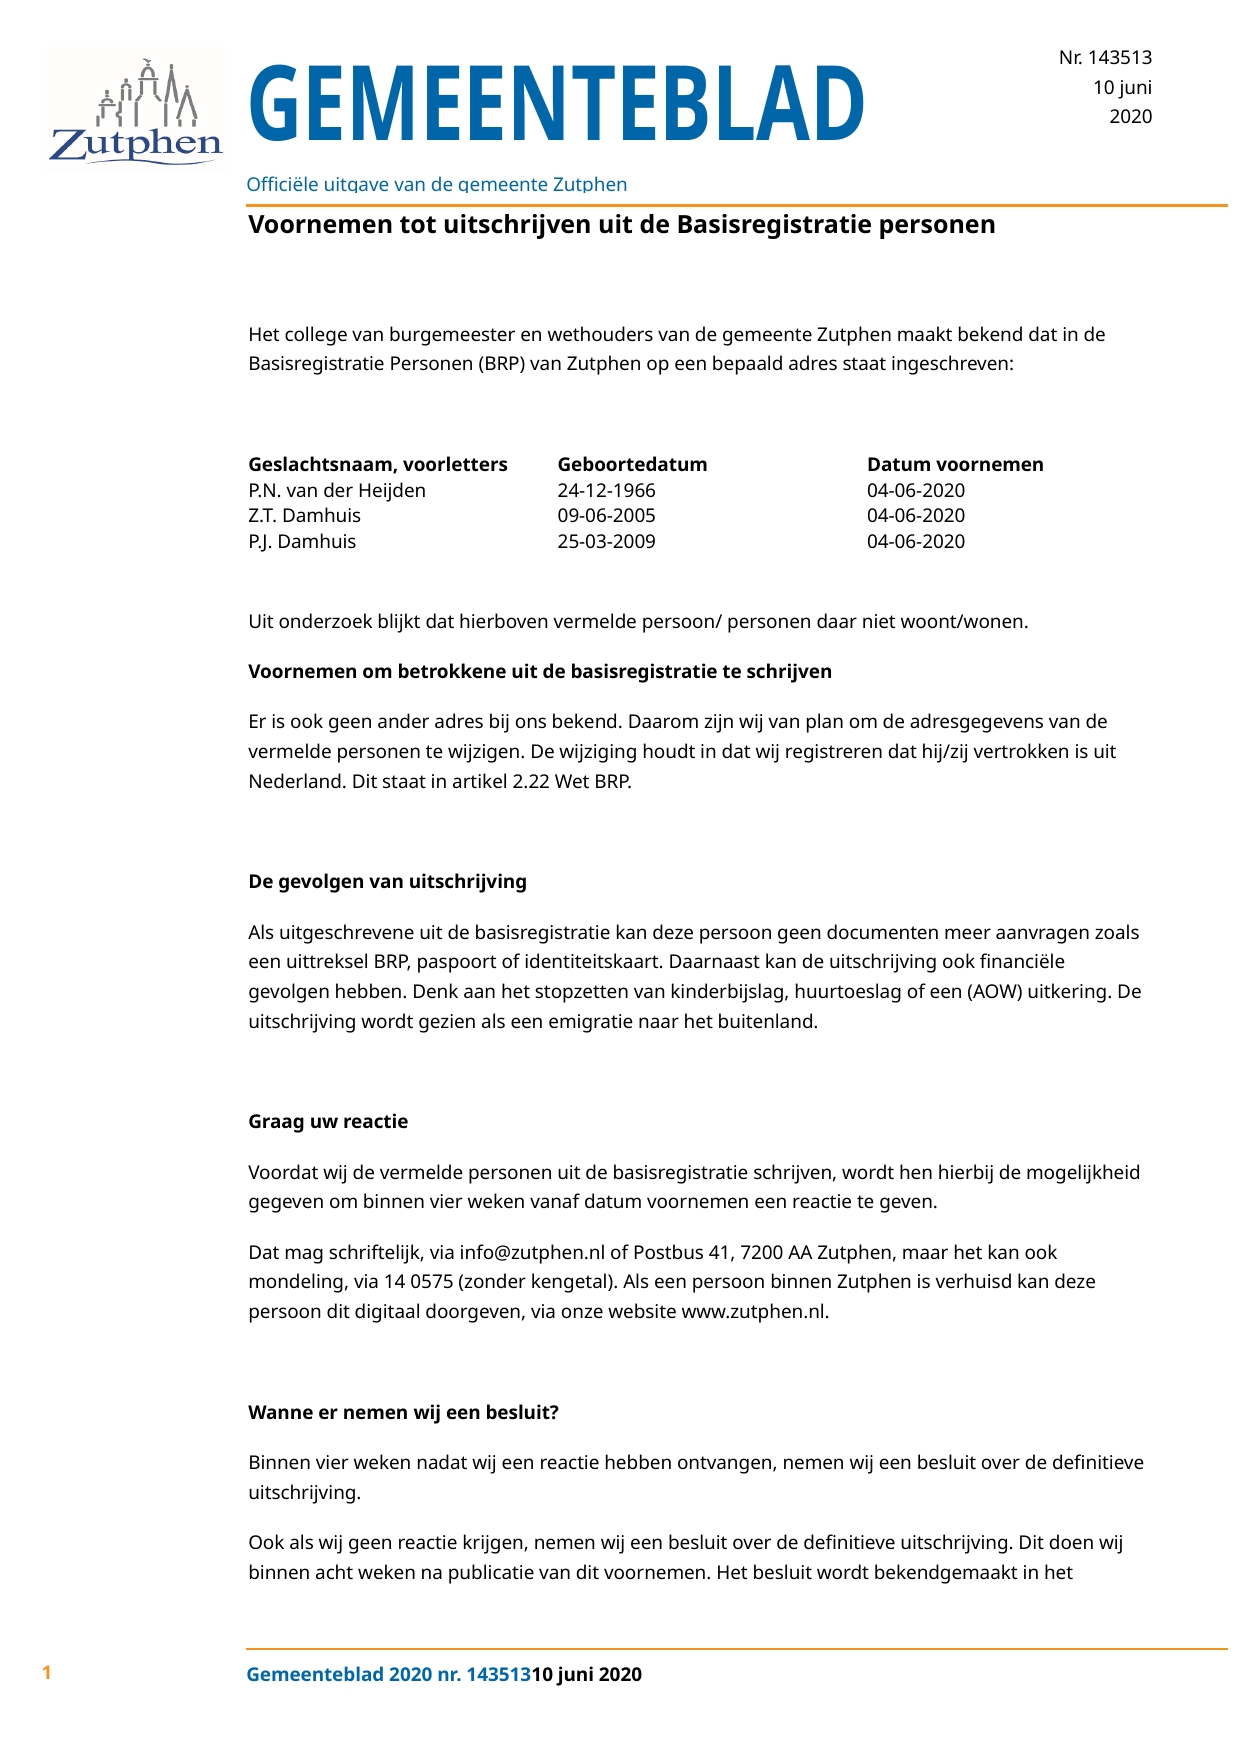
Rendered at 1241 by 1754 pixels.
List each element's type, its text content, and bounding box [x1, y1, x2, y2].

text Graag uw reactie [248, 1109, 1152, 1134]
table_header Geboortedatum [558, 451, 867, 477]
text Uit onderzoek blijkt dat hierboven vermelde persoon/ personen daar niet woont/wonen. [248, 608, 1152, 633]
table_cell 09-06-2005 [558, 503, 867, 528]
table_header Datum voornemen [867, 451, 1152, 477]
text Voornemen om betrokkene uit de basisregistratie te schrijven [248, 658, 1152, 684]
table_cell P.J. Damhuis [248, 529, 557, 554]
table_cell 25-03-2009 [558, 529, 867, 554]
table_cell Z.T. Damhuis [248, 503, 557, 528]
text Er is ook geen ander adres bij ons bekend. Daarom zijn wij van plan om de adresgegevens van de vermelde personen te wijzigen. De wijziging houdt in dat wij registreren dat hij/zij vertrokken is uit Nederland. Dit staat in artikel 2.22 Wet BRP. [248, 709, 1152, 793]
text Als uitgeschrevene uit de basisregistratie kan deze persoon geen documenten meer aanvragen zoals een uittreksel BRP, paspoort of identiteitskaart. Daarnaast kan de uitschrijving ook financiële gevolgen hebben. Denk aan het stopzetten van kinderbijslag, huurtoeslag of een (AOW) uitkering. De uitschrijving wordt gezien als een emigratie naar het buitenland. [248, 919, 1152, 1033]
text Voordat wij de vermelde personen uit de basisregistratie schrijven, wordt hen hierbij de mogelijkheid gegeven om binnen vier weken vanaf datum voornemen een reactie te geven. [248, 1159, 1152, 1214]
table_cell 04-06-2020 [867, 503, 1152, 528]
table_header Geslachtsnaam, voorletters [248, 451, 557, 477]
table_cell P.N. van der Heijden [248, 477, 557, 503]
text Ook als wij geen reactie krijgen, nemen wij een besluit over de definitieve uitschrijving. Dit doen wij binnen acht weken na publicatie van dit voornemen. Het besluit wordt bekendgemaakt in het [248, 1529, 1152, 1585]
table_cell 04-06-2020 [867, 529, 1152, 554]
text Voornemen tot uitschrijven uit de Basisregistratie personen [248, 207, 1152, 241]
text Het college van burgemeester en wethouders van de gemeente Zutphen maakt bekend dat in de Basisregistratie Personen (BRP) van Zutphen op een bepaald adres staat ingeschreven: [248, 321, 1152, 376]
table_cell 04-06-2020 [867, 477, 1152, 503]
text Binnen vier weken nadat wij een reactie hebben ontvangen, nemen wij een besluit over de definitieve uitschrijving. [248, 1449, 1152, 1505]
table_cell 24-12-1966 [558, 477, 867, 503]
text Dat mag schriftelijk, via info@zutphen.nl of Postbus 41, 7200 AA Zutphen, maar het kan ook mondeling, via 14 0575 (zonder kengetal). Als een persoon binnen Zutphen is verhuisd kan deze persoon dit digitaal doorgeven, via onze website www.zutphen.nl. [248, 1239, 1152, 1324]
text Wanne er nemen wij een besluit? [248, 1399, 1152, 1425]
text De gevolgen van uitschrijving [248, 869, 1152, 894]
picture [41, 47, 231, 172]
